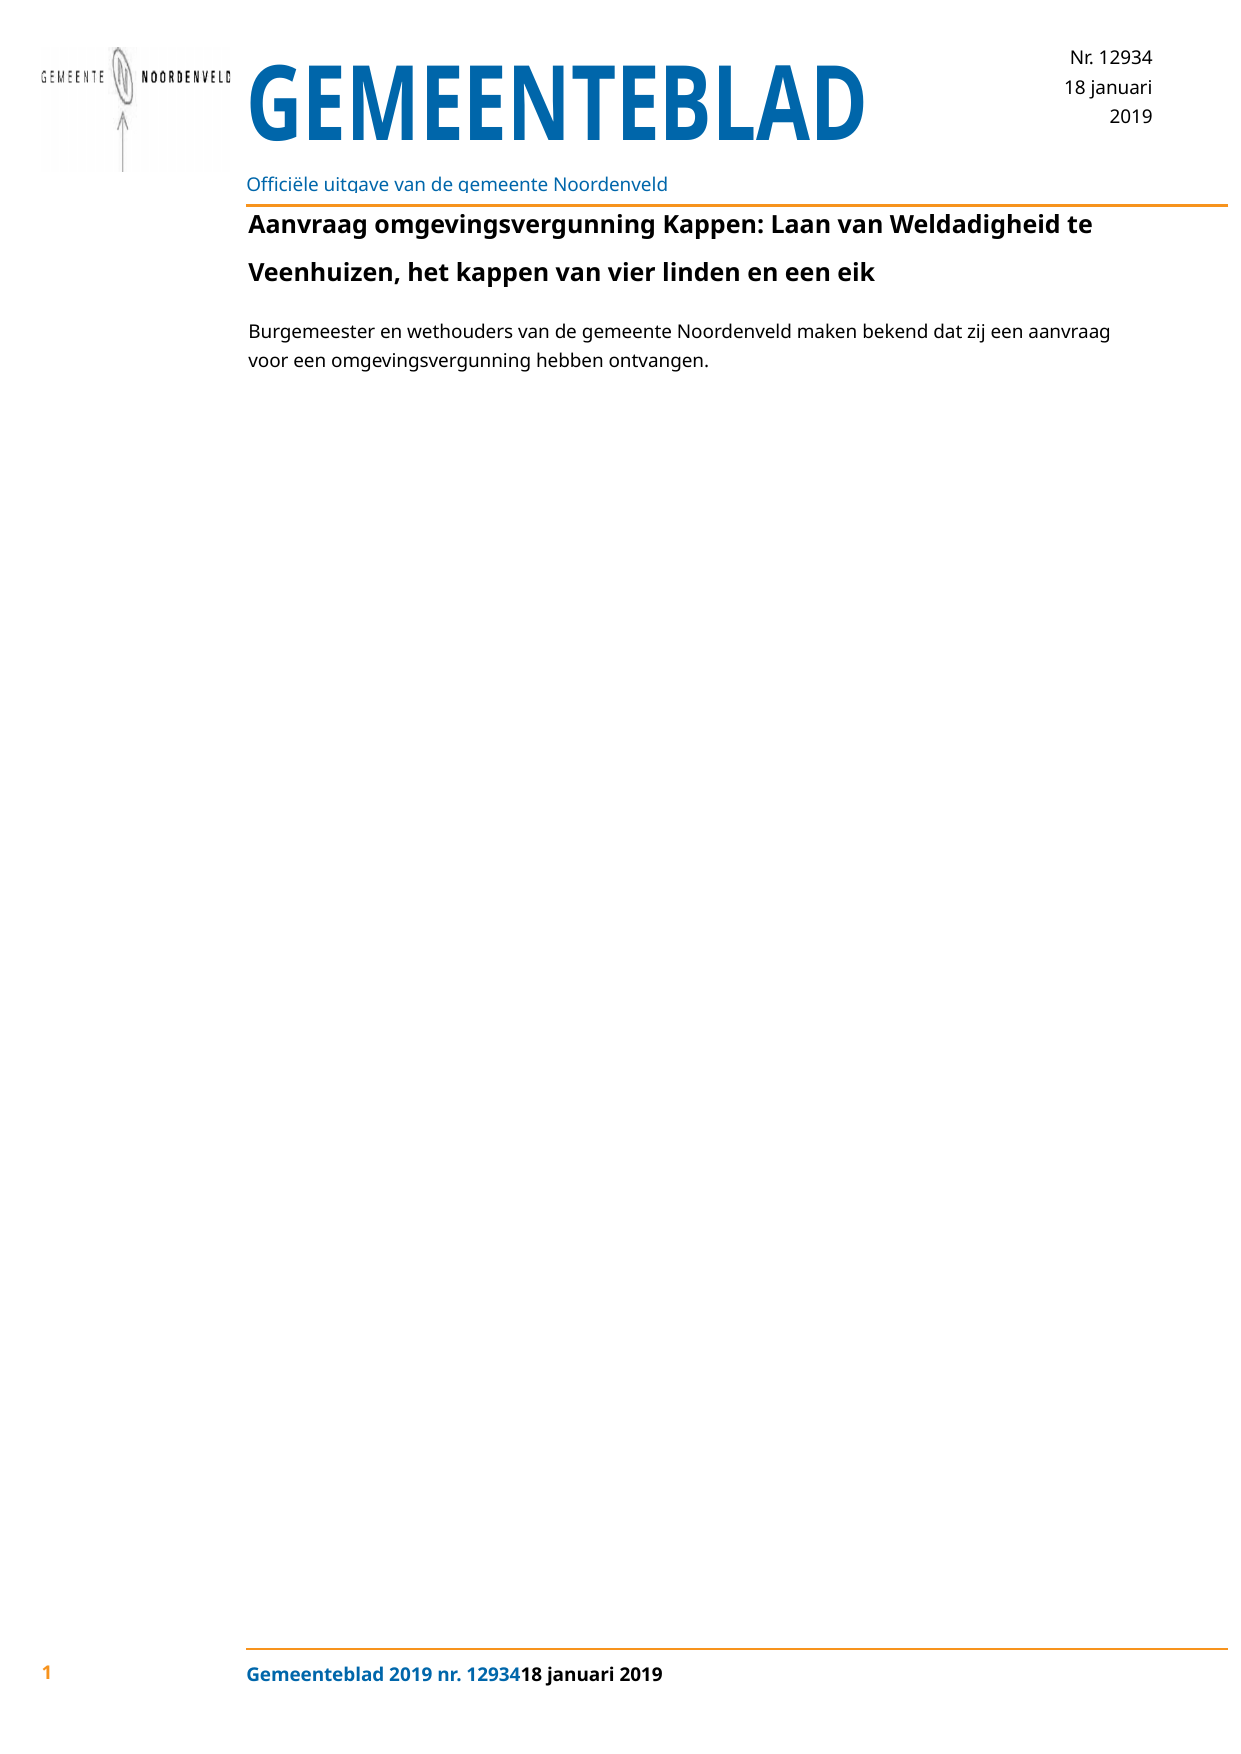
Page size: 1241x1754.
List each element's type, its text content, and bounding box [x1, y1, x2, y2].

text Burgemeester en wethouders van de gemeente Noordenveld maken bekend dat zij een aanvraag voor een omgevingsvergunning hebben ontvangen. [248, 318, 1152, 373]
text Aanvraag omgevingsvergunning Kappen: Laan van Weldadigheid te Veenhuizen, het kappen van vier linden en een eik [248, 207, 1152, 288]
picture [41, 47, 231, 172]
